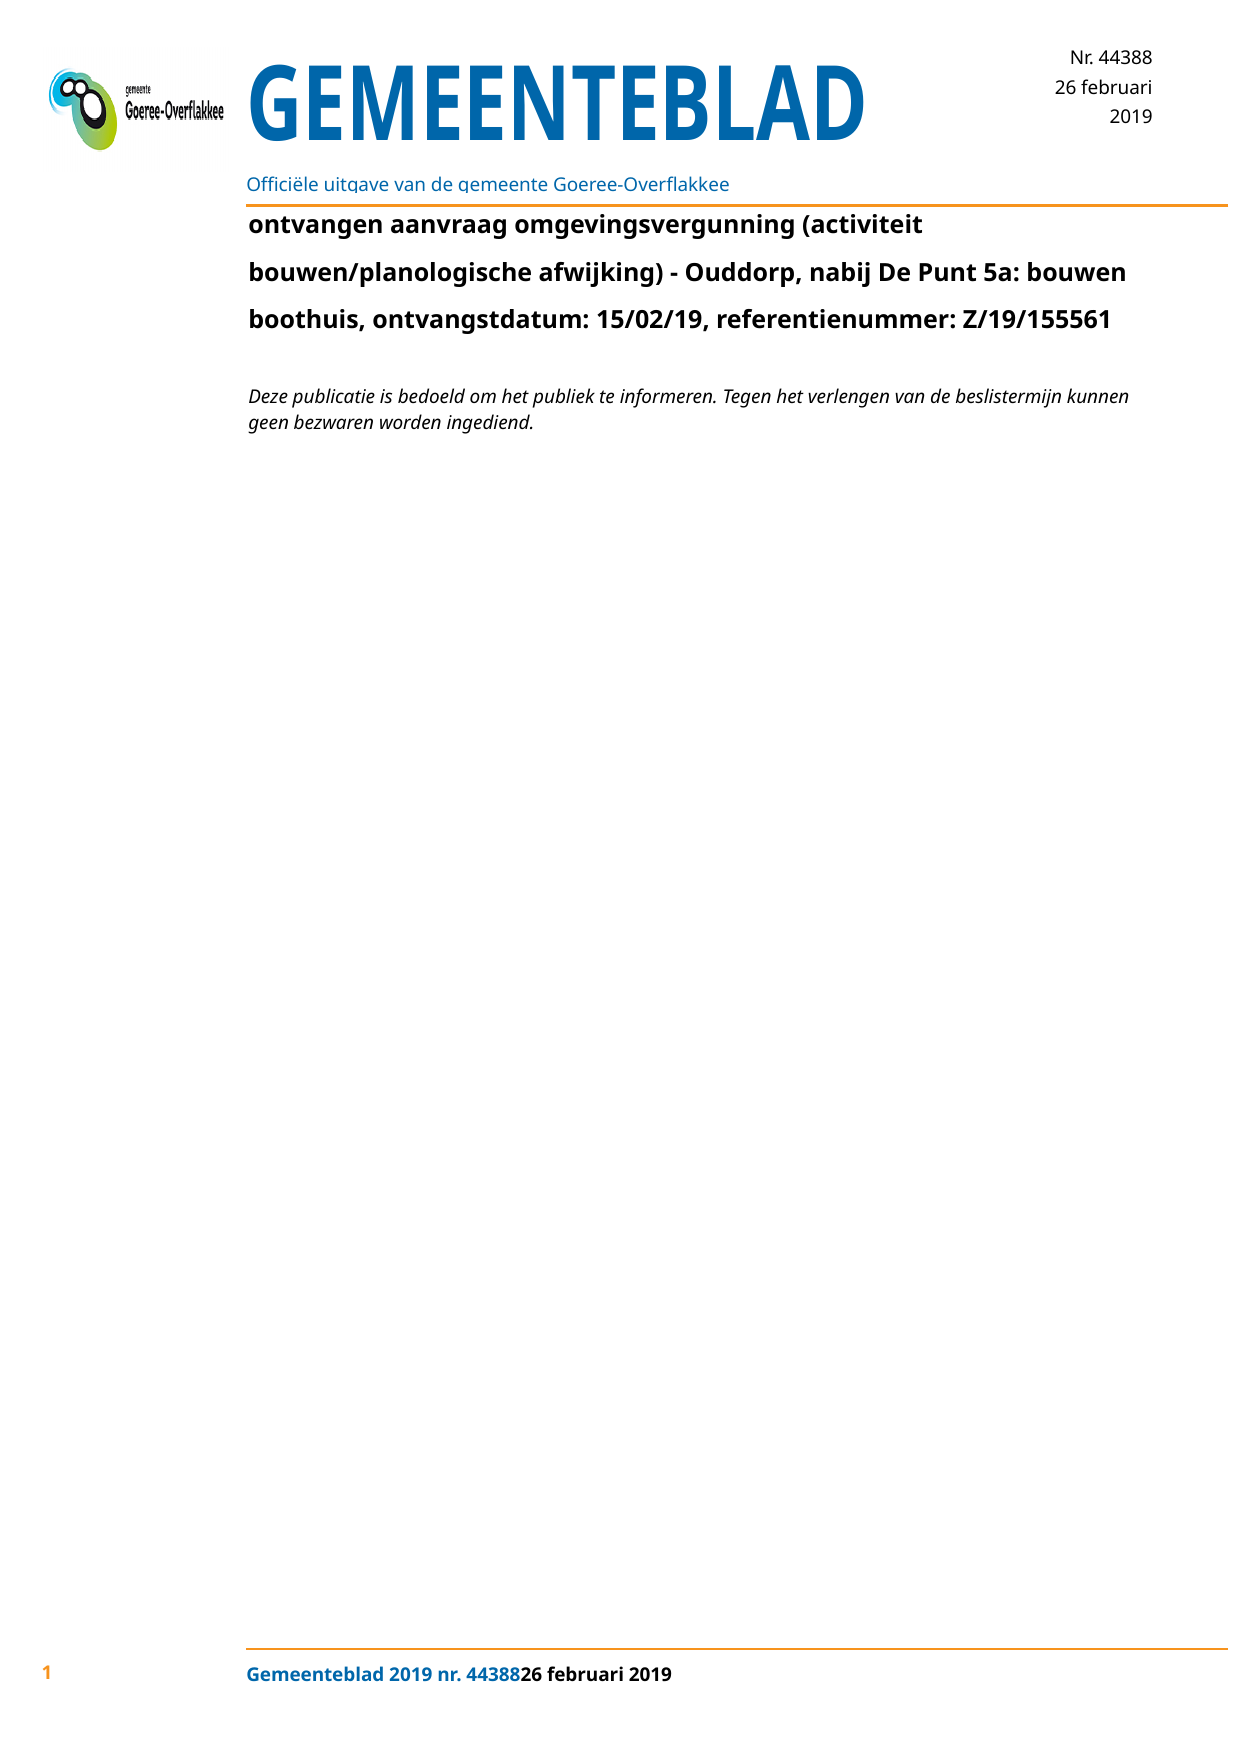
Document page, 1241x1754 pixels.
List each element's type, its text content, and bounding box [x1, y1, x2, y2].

text ontvangen aanvraag omgevingsvergunning (activiteit bouwen/planologische afwijking) - Ouddorp, nabij De Punt 5a: bouwen boothuis, ontvangstdatum: 15/02/19, referentienummer: Z/19/155561 [248, 207, 1152, 336]
picture [41, 47, 231, 172]
text Deze publicatie is bedoeld om het publiek te informeren. Tegen het verlengen van de beslistermijn kunnen geen bezwaren worden ingediend. [248, 384, 1152, 435]
